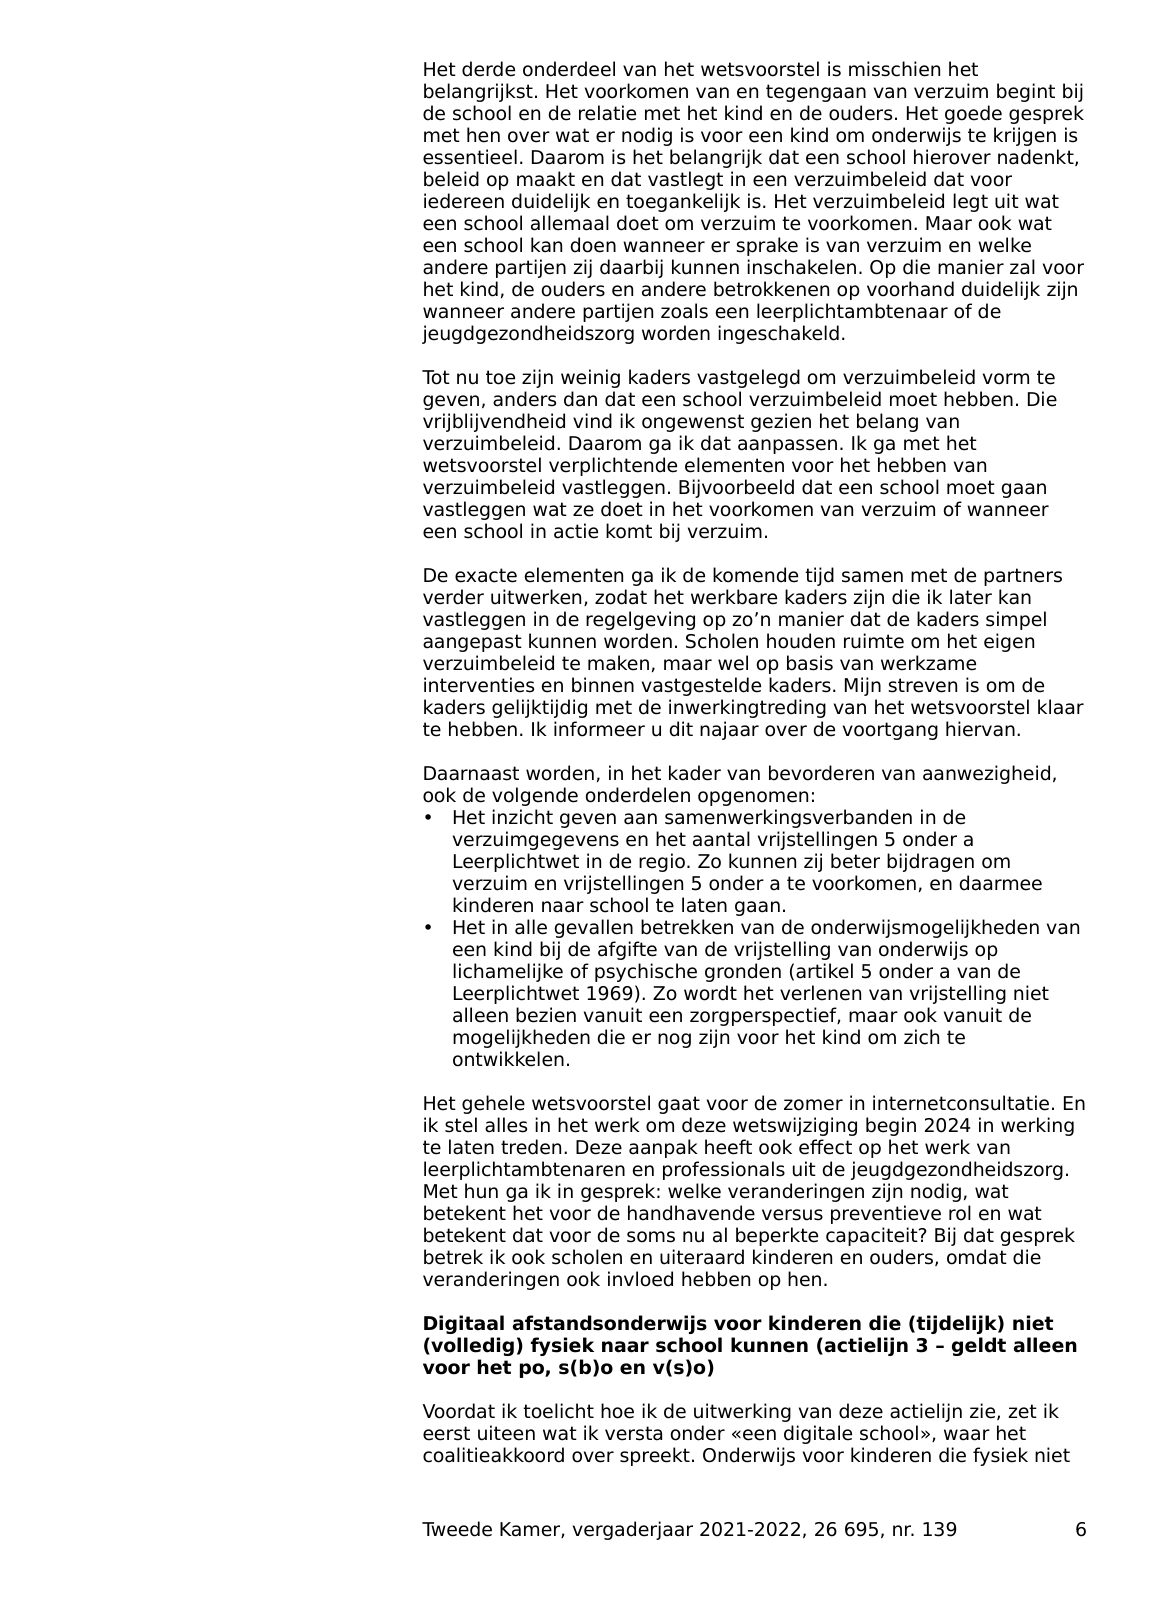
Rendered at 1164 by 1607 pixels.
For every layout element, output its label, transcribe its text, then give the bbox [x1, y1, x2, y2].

subtitle Digitaal afstandsonderwijs voor kinderen die (tijdelijk) niet (volledig) fysiek naar school kunnen (actielijn 3 – geldt alleen voor het po, s(b)o en v(s)o) [422, 1313, 1087, 1379]
text Voordat ik toelicht hoe ik de uitwerking van deze actielijn zie, zet ik eerst uiteen wat ik versta onder «een digitale school», waar het coalitieakkoord over spreekt. Onderwijs voor kinderen die fysiek niet [422, 1401, 1087, 1467]
text Tot nu toe zijn weinig kaders vastgelegd om verzuimbeleid vorm te geven, anders dan dat een school verzuimbeleid moet hebben. Die vrijblijvendheid vind ik ongewenst gezien het belang van verzuimbeleid. Daarom ga ik dat aanpassen. Ik ga met het wetsvoorstel verplichtende elementen voor het hebben van verzuimbeleid vastleggen. Bijvoorbeeld dat een school moet gaan vastleggen wat ze doet in het voorkomen van verzuim of wanneer een school in actie komt bij verzuim. [422, 367, 1087, 543]
text De exacte elementen ga ik de komende tijd samen met de partners verder uitwerken, zodat het werkbare kaders zijn die ik later kan vastleggen in de regelgeving op zo’n manier dat de kaders simpel aangepast kunnen worden. Scholen houden ruimte om het eigen verzuimbeleid te maken, maar wel op basis van werkzame interventies en binnen vastgestelde kaders. Mijn streven is om de kaders gelijktijdig met de inwerkingtreding van het wetsvoorstel klaar te hebben. Ik informeer u dit najaar over de voortgang hiervan. [422, 565, 1087, 741]
text • Het in alle gevallen betrekken van de onderwijsmogelijkheden van een kind bij de afgifte van de vrijstelling van onderwijs op lichamelijke of psychische gronden (artikel 5 onder a van de Leerplichtwet 1969). Zo wordt het verlenen van vrijstelling niet alleen bezien vanuit een zorgperspectief, maar ook vanuit de mogelijkheden die er nog zijn voor het kind om zich te ontwikkelen. [422, 917, 1087, 1071]
text • Het inzicht geven aan samenwerkingsverbanden in de verzuimgegevens en het aantal vrijstellingen 5 onder a Leerplichtwet in de regio. Zo kunnen zij beter bijdragen om verzuim en vrijstellingen 5 onder a te voorkomen, en daarmee kinderen naar school te laten gaan. [422, 807, 1087, 917]
text Daarnaast worden, in het kader van bevorderen van aanwezigheid, ook de volgende onderdelen opgenomen: [422, 763, 1087, 807]
text Het derde onderdeel van het wetsvoorstel is misschien het belangrijkst. Het voorkomen van en tegengaan van verzuim begint bij de school en de relatie met het kind en de ouders. Het goede gesprek met hen over wat er nodig is voor een kind om onderwijs te krijgen is essentieel. Daarom is het belangrijk dat een school hierover nadenkt, beleid op maakt en dat vastlegt in een verzuimbeleid dat voor iedereen duidelijk en toegankelijk is. Het verzuimbeleid legt uit wat een school allemaal doet om verzuim te voorkomen. Maar ook wat een school kan doen wanneer er sprake is van verzuim en welke andere partijen zij daarbij kunnen inschakelen. Op die manier zal voor het kind, de ouders en andere betrokkenen op voorhand duidelijk zijn wanneer andere partijen zoals een leerplichtambtenaar of de jeugdgezondheidszorg worden ingeschakeld. [422, 59, 1087, 345]
text Het gehele wetsvoorstel gaat voor de zomer in internetconsultatie. En ik stel alles in het werk om deze wetswijziging begin 2024 in werking te laten treden. Deze aanpak heeft ook effect op het werk van leerplichtambtenaren en professionals uit de jeugdgezondheidszorg. Met hun ga ik in gesprek: welke veranderingen zijn nodig, wat betekent het voor de handhavende versus preventieve rol en wat betekent dat voor de soms nu al beperkte capaciteit? Bij dat gesprek betrek ik ook scholen en uiteraard kinderen en ouders, omdat die veranderingen ook invloed hebben op hen. [422, 1093, 1087, 1291]
